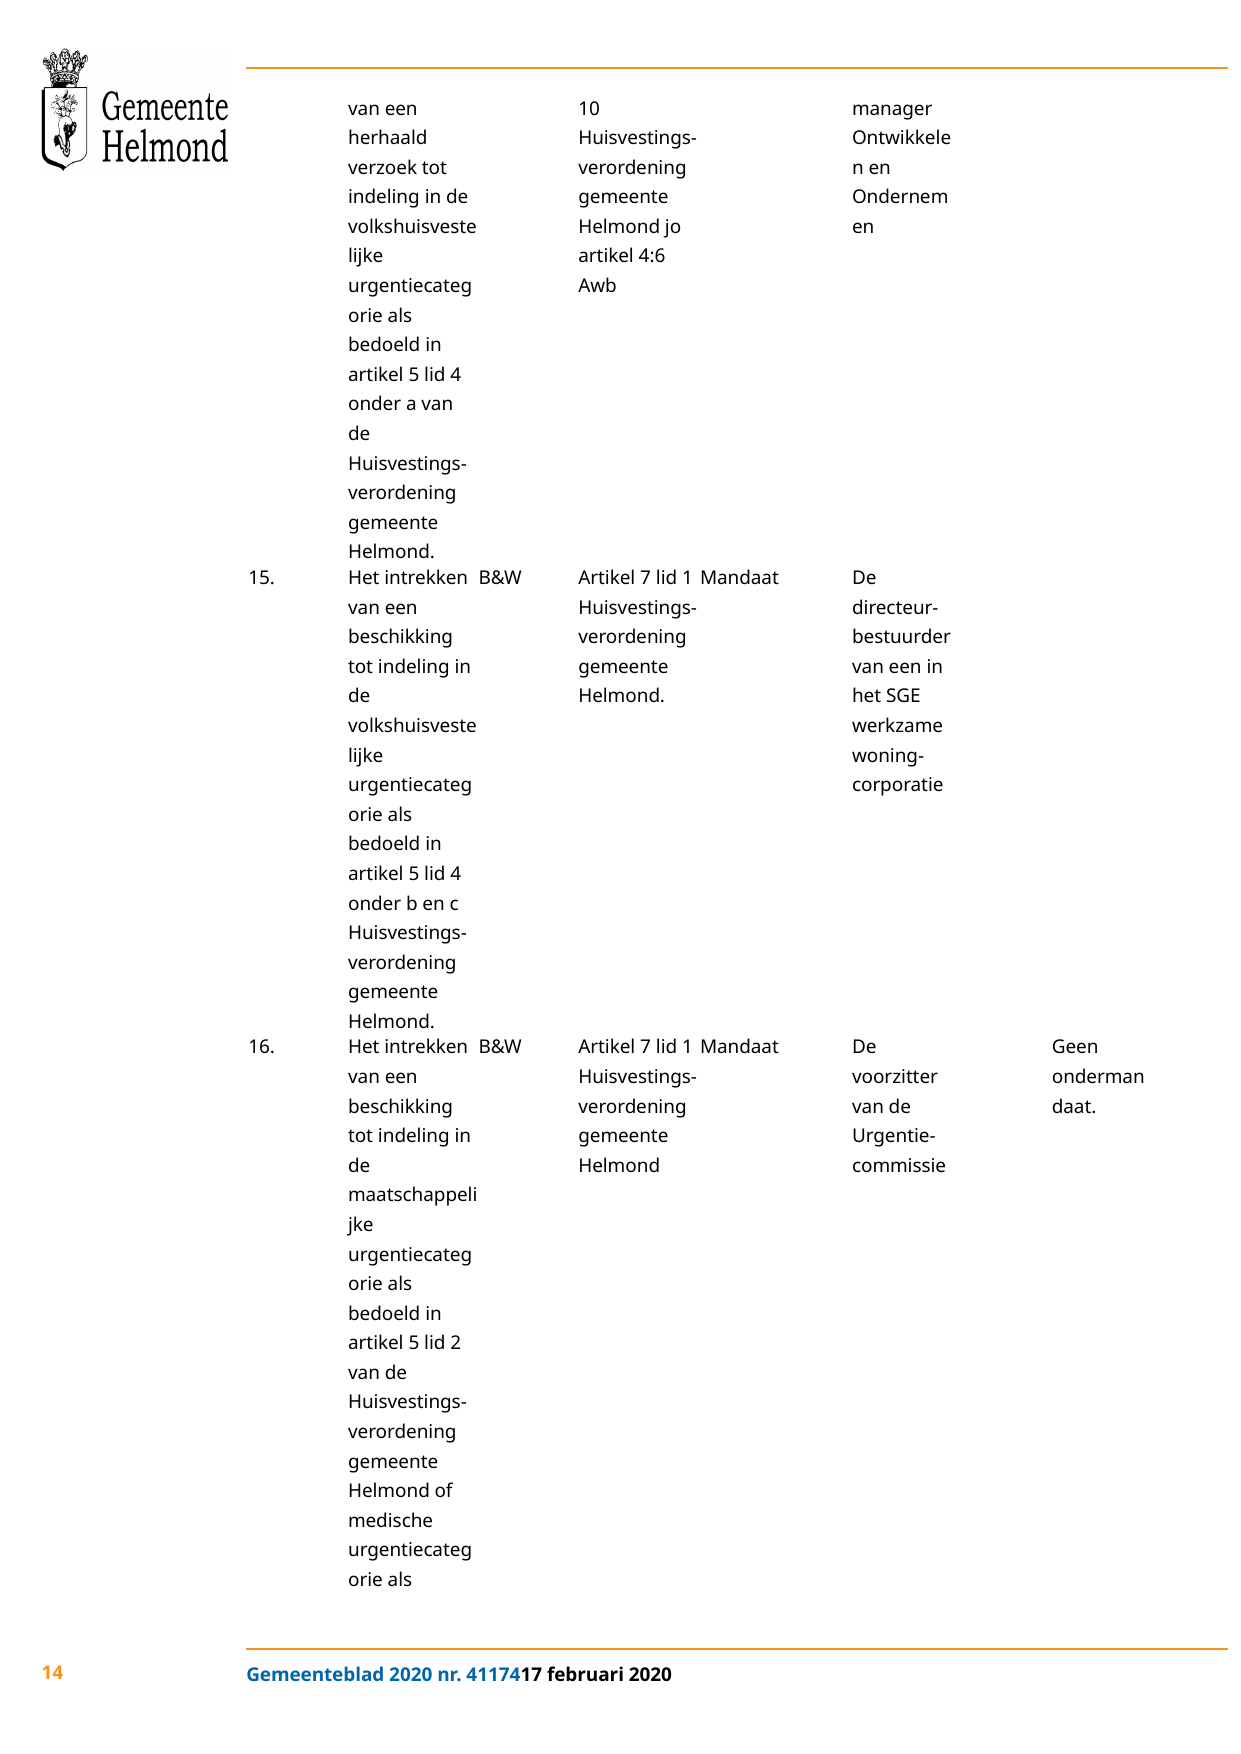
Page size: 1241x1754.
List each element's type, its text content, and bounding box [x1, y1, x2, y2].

table_cell Het intrekken van een beschikking tot indeling in de maatschappelijke urgentiecategorie als bedoeld in artikel 5 lid 2 van de Huisvestings-verordening gemeente Helmond of medische urgentiecategorie als [348, 1034, 478, 1592]
table_cell [478, 95, 578, 564]
table_cell [952, 564, 1052, 1034]
table_cell De voorzitter van de Urgentie-commissie [852, 1034, 952, 1592]
table_cell B&W [478, 1034, 578, 1592]
table_cell 15. [248, 564, 348, 1034]
table_cell B&W [478, 564, 578, 1034]
table_cell [1052, 95, 1152, 564]
picture [41, 47, 231, 172]
table_cell [1052, 564, 1152, 1034]
table_cell van een herhaald verzoek tot indeling in de volkshuisvestelijke urgentiecategorie als bedoeld in artikel 5 lid 4 onder a van de Huisvestings-verordening gemeente Helmond. [348, 95, 478, 564]
table_cell 10 Huisvestings-verordening gemeente Helmond jo artikel 4:6 Awb [578, 95, 700, 564]
table_cell [952, 95, 1052, 564]
table_cell Mandaat [700, 564, 852, 1034]
table_cell De directeur-bestuurder van een in het SGE werkzame woning-corporatie [852, 564, 952, 1034]
table_cell Artikel 7 lid 1 Huisvestings-verordening gemeente Helmond [578, 1034, 700, 1592]
table_cell Mandaat [700, 1034, 852, 1592]
table_cell [700, 95, 852, 564]
table_cell Het intrekken van een beschikking tot indeling in de volkshuisvestelijke urgentiecategorie als bedoeld in artikel 5 lid 4 onder b en c Huisvestings-verordening gemeente Helmond. [348, 564, 478, 1034]
table_cell Geen ondermandaat. [1052, 1034, 1152, 1592]
table_cell manager Ontwikkelen en Ondernemen [852, 95, 952, 564]
table_cell [248, 95, 348, 564]
table_cell 16. [248, 1034, 348, 1592]
table_cell Artikel 7 lid 1 Huisvestings-verordening gemeente Helmond. [578, 564, 700, 1034]
table_cell [952, 1034, 1052, 1592]
